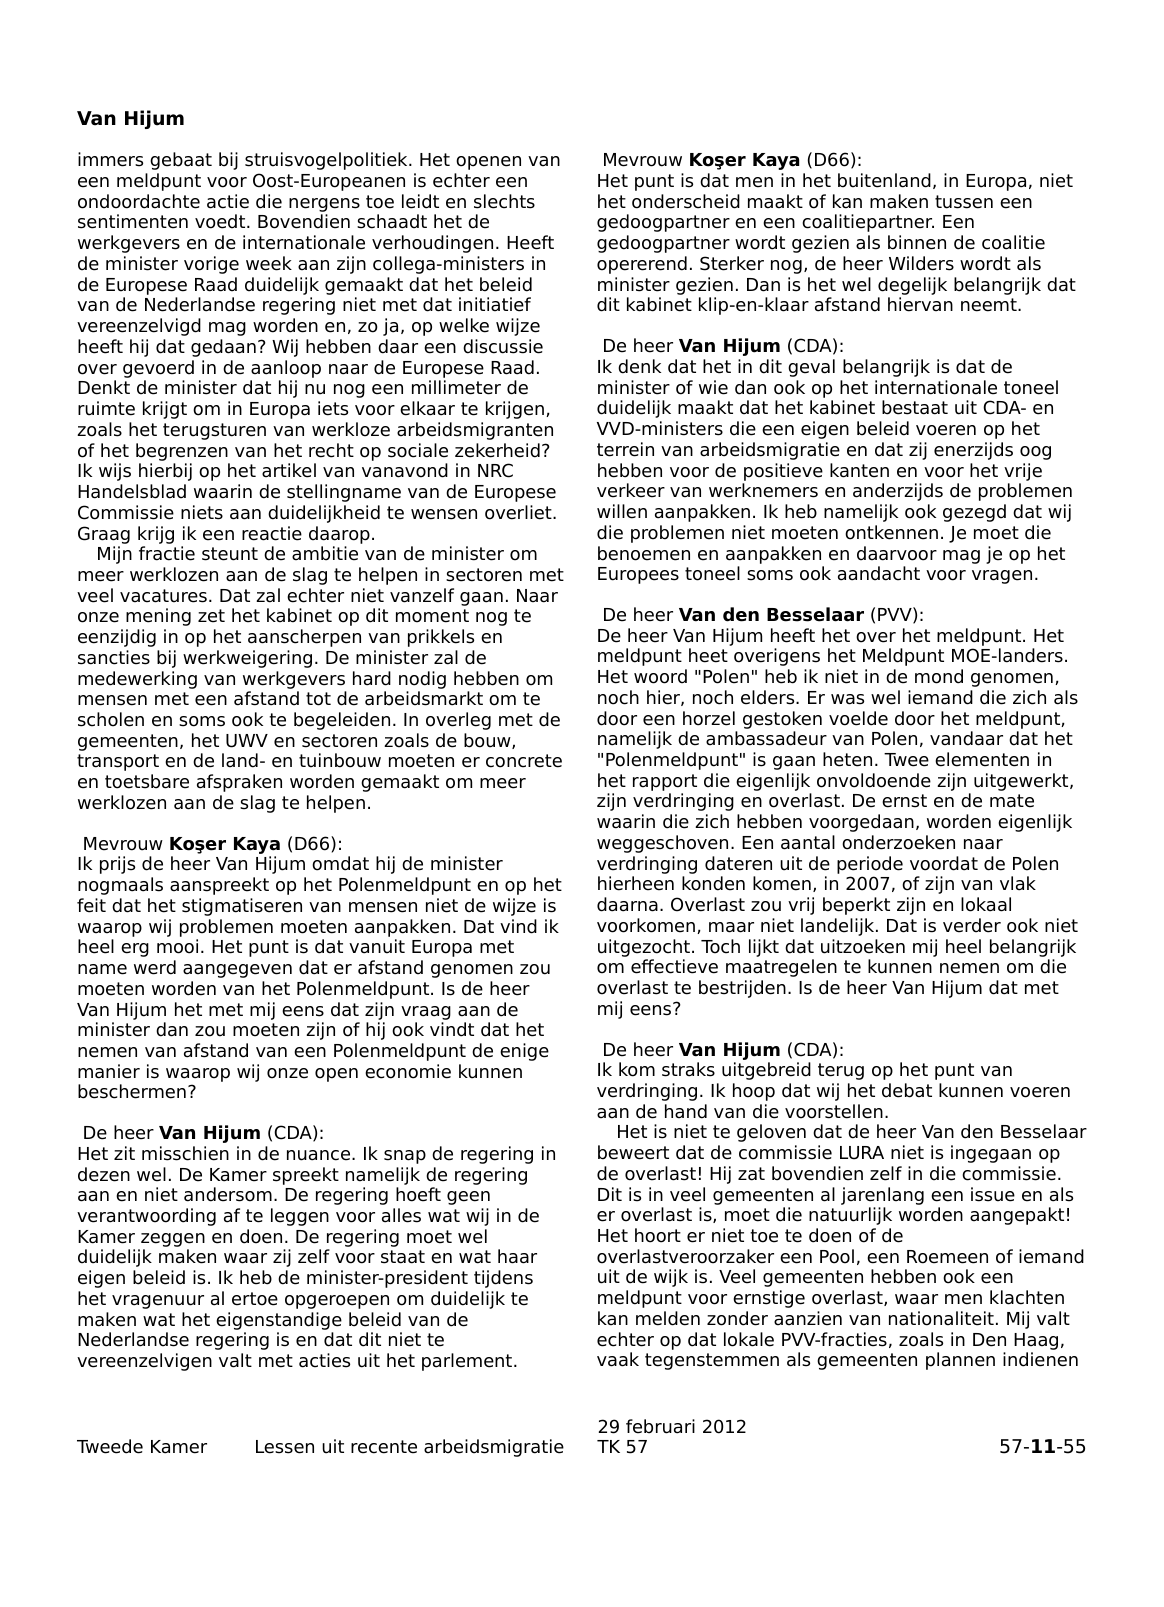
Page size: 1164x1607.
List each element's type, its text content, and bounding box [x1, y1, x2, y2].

text De heer Van Hijum (CDA): [77, 1123, 567, 1144]
text Het is niet te geloven dat de heer Van den Besselaar beweert dat de commissie LURA niet is ingegaan op de overlast! Hij zat bovendien zelf in die commissie. Dit is in veel gemeenten al jarenlang een issue en als er overlast is, moet die natuurlijk worden aangepakt! Het hoort er niet toe te doen of de overlastveroorzaker een Pool, een Roemeen of iemand uit de wijk is. Veel gemeenten hebben ook een meldpunt voor ernstige overlast, waar men klachten kan melden zonder aanzien van nationaliteit. Mij valt echter op dat lokale PVV-fracties, zoals in Den Haag, vaak tegenstemmen als gemeenten plannen indienen [596, 1122, 1087, 1371]
text Ik prijs de heer Van Hijum omdat hij de minister nogmaals aanspreekt op het Polenmeldpunt en op het feit dat het stigmatiseren van mensen niet de wijze is waarop wij problemen moeten aanpakken. Dat vind ik heel erg mooi. Het punt is dat vanuit Europa met name werd aangegeven dat er afstand genomen zou moeten worden van het Polenmeldpunt. Is de heer Van Hijum het met mij eens dat zijn vraag aan de minister dan zou moeten zijn of hij ook vindt dat het nemen van afstand van een Polenmeldpunt de enige manier is waarop wij onze open economie kunnen beschermen? [77, 854, 567, 1103]
text Ik denk dat het in dit geval belangrijk is dat de minister of wie dan ook op het internationale toneel duidelijk maakt dat het kabinet bestaat uit CDA- en VVD-ministers die een eigen beleid voeren op het terrein van arbeidsmigratie en dat zij enerzijds oog hebben voor de positieve kanten en voor het vrije verkeer van werknemers en anderzijds de problemen willen aanpakken. Ik heb namelijk ook gezegd dat wij die problemen niet moeten ontkennen. Je moet die benoemen en aanpakken en daarvoor mag je op het Europees toneel soms ook aandacht voor vragen. [596, 357, 1087, 585]
text Mijn fractie steunt de ambitie van de minister om meer werklozen aan de slag te helpen in sectoren met veel vacatures. Dat zal echter niet vanzelf gaan. Naar onze mening zet het kabinet op dit moment nog te eenzijdig in op het aanscherpen van prikkels en sancties bij werkweigering. De minister zal de medewerking van werkgevers hard nodig hebben om mensen met een afstand tot de arbeidsmarkt om te scholen en soms ook te begeleiden. In overleg met de gemeenten, het UWV en sectoren zoals de bouw, transport en de land- en tuinbouw moeten er concrete en toetsbare afspraken worden gemaakt om meer werklozen aan de slag te helpen. [77, 544, 567, 813]
text Het punt is dat men in het buitenland, in Europa, niet het onderscheid maakt of kan maken tussen een gedoogpartner en een coalitiepartner. Een gedoogpartner wordt gezien als binnen de coalitie opererend. Sterker nog, de heer Wilders wordt als minister gezien. Dan is het wel degelijk belangrijk dat dit kabinet klip-en-klaar afstand hiervan neemt. [596, 171, 1087, 316]
text De heer Van Hijum (CDA): [596, 1039, 1087, 1060]
text immers gebaat bij struisvogelpolitiek. Het openen van een meldpunt voor Oost-Europeanen is echter een ondoordachte actie die nergens toe leidt en slechts sentimenten voedt. Bovendien schaadt het de werkgevers en de internationale verhoudingen. Heeft de minister vorige week aan zijn collega-ministers in de Europese Raad duidelijk gemaakt dat het beleid van de Nederlandse regering niet met dat initiatief vereenzelvigd mag worden en, zo ja, op welke wijze heeft hij dat gedaan? Wij hebben daar een discussie over gevoerd in de aanloop naar de Europese Raad. Denkt de minister dat hij nu nog een millimeter de ruimte krijgt om in Europa iets voor elkaar te krijgen, zoals het terugsturen van werkloze arbeidsmigranten of het begrenzen van het recht op sociale zekerheid? Ik wijs hierbij op het artikel van vanavond in NRC Handelsblad waarin de stellingname van de Europese Commissie niets aan duidelijkheid te wensen overliet. Graag krijg ik een reactie daarop. [77, 150, 567, 544]
text Mevrouw Koşer Kaya (D66): [596, 150, 1087, 171]
text Ik kom straks uitgebreid terug op het punt van verdringing. Ik hoop dat wij het debat kunnen voeren aan de hand van die voorstellen. [596, 1060, 1087, 1122]
text Mevrouw Koşer Kaya (D66): [77, 833, 567, 854]
text De heer Van den Besselaar (PVV): [596, 605, 1087, 626]
text De heer Van Hijum heeft het over het meldpunt. Het meldpunt heet overigens het Meldpunt MOE-landers. Het woord "Polen" heb ik niet in de mond genomen, noch hier, noch elders. Er was wel iemand die zich als door een horzel gestoken voelde door het meldpunt, namelijk de ambassadeur van Polen, vandaar dat het "Polenmeldpunt" is gaan heten. Twee elementen in het rapport die eigenlijk onvoldoende zijn uitgewerkt, zijn verdringing en overlast. De ernst en de mate waarin die zich hebben voorgedaan, worden eigenlijk weggeschoven. Een aantal onderzoeken naar verdringing dateren uit de periode voordat de Polen hierheen konden komen, in 2007, of zijn van vlak daarna. Overlast zou vrij beperkt zijn en lokaal voorkomen, maar niet landelijk. Dat is verder ook niet uitgezocht. Toch lijkt dat uitzoeken mij heel belangrijk om effectieve maatregelen te kunnen nemen om die overlast te bestrijden. Is de heer Van Hijum dat met mij eens? [596, 626, 1087, 1019]
text De heer Van Hijum (CDA): [596, 336, 1087, 357]
text Het zit misschien in de nuance. Ik snap de regering in dezen wel. De Kamer spreekt namelijk de regering aan en niet andersom. De regering hoeft geen verantwoording af te leggen voor alles wat wij in de Kamer zeggen en doen. De regering moet wel duidelijk maken waar zij zelf voor staat en wat haar eigen beleid is. Ik heb de minister-president tijdens het vragenuur al ertoe opgeroepen om duidelijk te maken wat het eigenstandige beleid van de Nederlandse regering is en dat dit niet te vereenzelvigen valt met acties uit het parlement. [77, 1144, 567, 1372]
